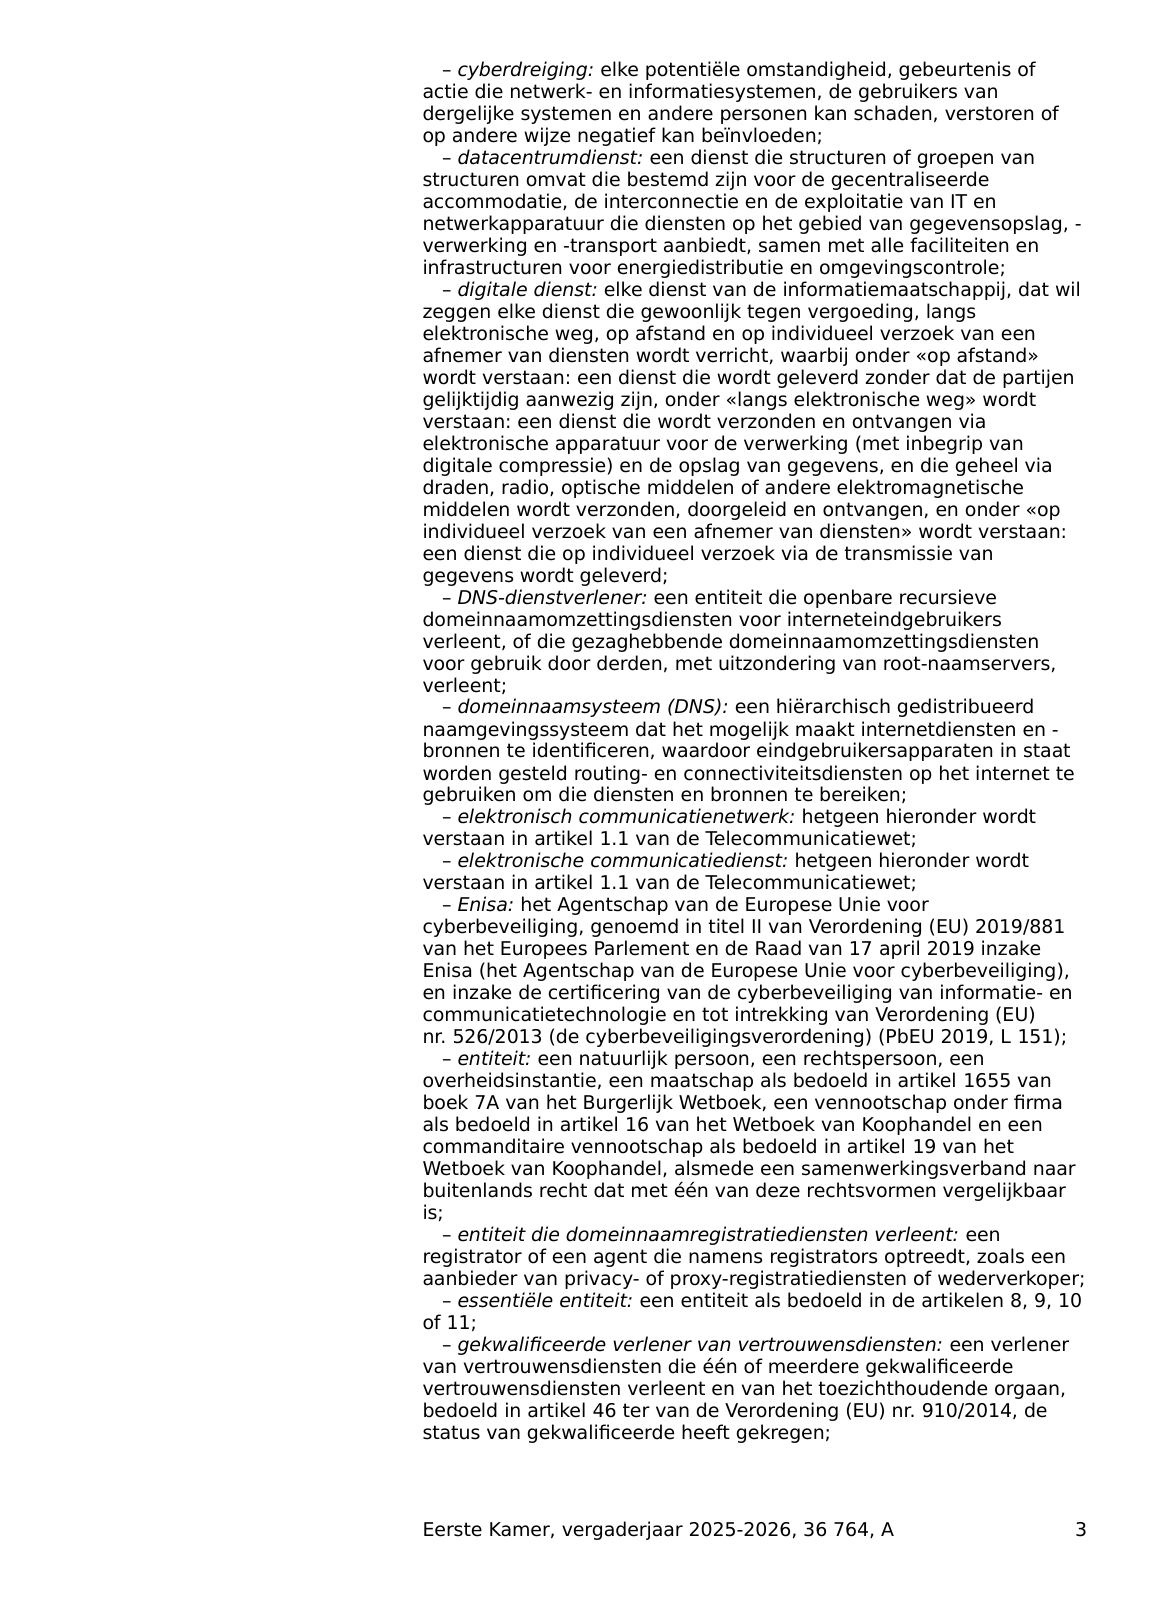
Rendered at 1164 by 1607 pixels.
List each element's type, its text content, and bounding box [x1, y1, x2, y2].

text – elektronisch communicatienetwerk: hetgeen hieronder wordt verstaan in artikel 1.1 van de Telecommunicatiewet; [422, 806, 1087, 850]
text – entiteit: een natuurlijk persoon, een rechtspersoon, een overheidsinstantie, een maatschap als bedoeld in artikel 1655 van boek 7A van het Burgerlijk Wetboek, een vennootschap onder firma als bedoeld in artikel 16 van het Wetboek van Koophandel en een commanditaire vennootschap als bedoeld in artikel 19 van het Wetboek van Koophandel, alsmede een samenwerkingsverband naar buitenlands recht dat met één van deze rechtsvormen vergelijkbaar is; [422, 1048, 1087, 1224]
text – gekwalificeerde verlener van vertrouwensdiensten: een verlener van vertrouwensdiensten die één of meerdere gekwalificeerde vertrouwensdiensten verleent en van het toezichthoudende orgaan, bedoeld in artikel 46 ter van de Verordening (EU) nr. 910/2014, de status van gekwalificeerde heeft gekregen; [422, 1334, 1087, 1444]
text – elektronische communicatiedienst: hetgeen hieronder wordt verstaan in artikel 1.1 van de Telecommunicatiewet; [422, 850, 1087, 894]
text – cyberdreiging: elke potentiële omstandigheid, gebeurtenis of actie die netwerk- en informatiesystemen, de gebruikers van dergelijke systemen en andere personen kan schaden, verstoren of op andere wijze negatief kan beïnvloeden; [422, 59, 1087, 147]
text – entiteit die domeinnaamregistratiediensten verleent: een registrator of een agent die namens registrators optreedt, zoals een aanbieder van privacy- of proxy-registratiediensten of wederverkoper; [422, 1224, 1087, 1290]
text – domeinnaamsysteem (DNS): een hiërarchisch gedistribueerd naamgevingssysteem dat het mogelijk maakt internetdiensten en -bronnen te identificeren, waardoor eindgebruikersapparaten in staat worden gesteld routing- en connectiviteitsdiensten op het internet te gebruiken om die diensten en bronnen te bereiken; [422, 696, 1087, 806]
text – datacentrumdienst: een dienst die structuren of groepen van structuren omvat die bestemd zijn voor de gecentraliseerde accommodatie, de interconnectie en de exploitatie van IT en netwerkapparatuur die diensten op het gebied van gegevensopslag, -verwerking en -transport aanbiedt, samen met alle faciliteiten en infrastructuren voor energiedistributie en omgevingscontrole; [422, 147, 1087, 279]
text – Enisa: het Agentschap van de Europese Unie voor cyberbeveiliging, genoemd in titel II van Verordening (EU) 2019/881 van het Europees Parlement en de Raad van 17 april 2019 inzake Enisa (het Agentschap van de Europese Unie voor cyberbeveiliging), en inzake de certificering van de cyberbeveiliging van informatie- en communicatietechnologie en tot intrekking van Verordening (EU) nr. 526/2013 (de cyberbeveiligingsverordening) (PbEU 2019, L 151); [422, 894, 1087, 1048]
text – essentiële entiteit: een entiteit als bedoeld in de artikelen 8, 9, 10 of 11; [422, 1290, 1087, 1334]
text – digitale dienst: elke dienst van de informatiemaatschappij, dat wil zeggen elke dienst die gewoonlijk tegen vergoeding, langs elektronische weg, op afstand en op individueel verzoek van een afnemer van diensten wordt verricht, waarbij onder «op afstand» wordt verstaan: een dienst die wordt geleverd zonder dat de partijen gelijktijdig aanwezig zijn, onder «langs elektronische weg» wordt verstaan: een dienst die wordt verzonden en ontvangen via elektronische apparatuur voor de verwerking (met inbegrip van digitale compressie) en de opslag van gegevens, en die geheel via draden, radio, optische middelen of andere elektromagnetische middelen wordt verzonden, doorgeleid en ontvangen, en onder «op individueel verzoek van een afnemer van diensten» wordt verstaan: een dienst die op individueel verzoek via de transmissie van gegevens wordt geleverd; [422, 279, 1087, 587]
text – DNS-dienstverlener: een entiteit die openbare recursieve domeinnaamomzettingsdiensten voor interneteindgebruikers verleent, of die gezaghebbende domeinnaamomzettingsdiensten voor gebruik door derden, met uitzondering van root-naamservers, verleent; [422, 587, 1087, 696]
